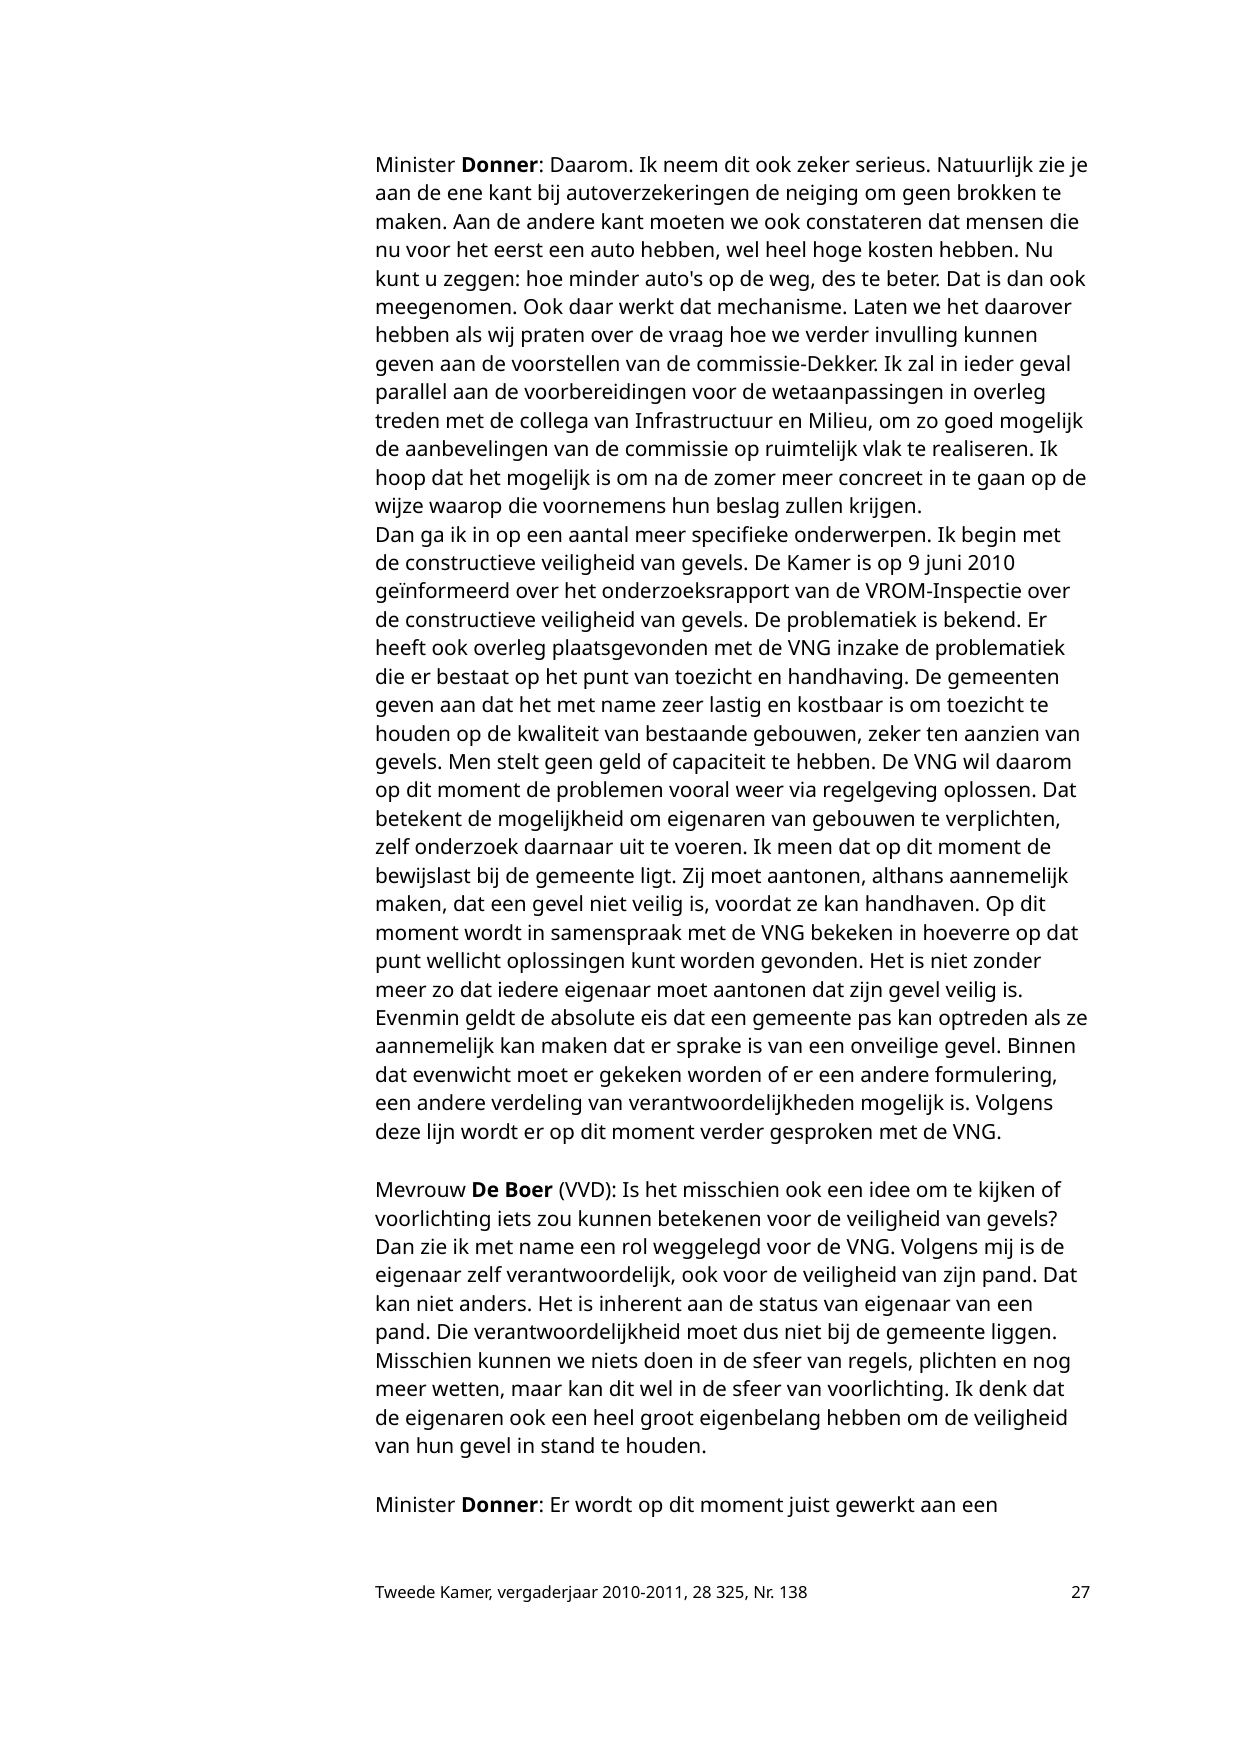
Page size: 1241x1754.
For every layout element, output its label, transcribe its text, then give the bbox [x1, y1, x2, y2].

text Mevrouw De Boer (VVD): Is het misschien ook een idee om te kijken of voorlichting iets zou kunnen betekenen voor de veiligheid van gevels? Dan zie ik met name een rol weggelegd voor de VNG. Volgens mij is de eigenaar zelf verantwoordelijk, ook voor de veiligheid van zijn pand. Dat kan niet anders. Het is inherent aan de status van eigenaar van een pand. Die verantwoordelijkheid moet dus niet bij de gemeente liggen. Misschien kunnen we niets doen in de sfeer van regels, plichten en nog meer wetten, maar kan dit wel in de sfeer van voorlichting. Ik denk dat de eigenaren ook een heel groot eigenbelang hebben om de veiligheid van hun gevel in stand te houden. [375, 1175, 1090, 1460]
text Minister Donner: Er wordt op dit moment juist gewerkt aan een [375, 1490, 1090, 1518]
text Dan ga ik in op een aantal meer specifieke onderwerpen. Ik begin met de constructieve veiligheid van gevels. De Kamer is op 9 juni 2010 geïnformeerd over het onderzoeksrapport van de VROM-Inspectie over de constructieve veiligheid van gevels. De problematiek is bekend. Er heeft ook overleg plaatsgevonden met de VNG inzake de problematiek die er bestaat op het punt van toezicht en handhaving. De gemeenten geven aan dat het met name zeer lastig en kostbaar is om toezicht te houden op de kwaliteit van bestaande gebouwen, zeker ten aanzien van gevels. Men stelt geen geld of capaciteit te hebben. De VNG wil daarom op dit moment de problemen vooral weer via regelgeving oplossen. Dat betekent de mogelijkheid om eigenaren van gebouwen te verplichten, zelf onderzoek daarnaar uit te voeren. Ik meen dat op dit moment de bewijslast bij de gemeente ligt. Zij moet aantonen, althans aannemelijk maken, dat een gevel niet veilig is, voordat ze kan handhaven. Op dit moment wordt in samenspraak met de VNG bekeken in hoeverre op dat punt wellicht oplossingen kunt worden gevonden. Het is niet zonder meer zo dat iedere eigenaar moet aantonen dat zijn gevel veilig is. Evenmin geldt de absolute eis dat een gemeente pas kan optreden als ze aannemelijk kan maken dat er sprake is van een onveilige gevel. Binnen dat evenwicht moet er gekeken worden of er een andere formulering, een andere verdeling van verantwoordelijkheden mogelijk is. Volgens deze lijn wordt er op dit moment verder gesproken met de VNG. [375, 520, 1090, 1145]
text Minister Donner: Daarom. Ik neem dit ook zeker serieus. Natuurlijk zie je aan de ene kant bij autoverzekeringen de neiging om geen brokken te maken. Aan de andere kant moeten we ook constateren dat mensen die nu voor het eerst een auto hebben, wel heel hoge kosten hebben. Nu kunt u zeggen: hoe minder auto's op de weg, des te beter. Dat is dan ook meegenomen. Ook daar werkt dat mechanisme. Laten we het daarover hebben als wij praten over de vraag hoe we verder invulling kunnen geven aan de voorstellen van de commissie-Dekker. Ik zal in ieder geval parallel aan de voorbereidingen voor de wetaanpassingen in overleg treden met de collega van Infrastructuur en Milieu, om zo goed mogelijk de aanbevelingen van de commissie op ruimtelijk vlak te realiseren. Ik hoop dat het mogelijk is om na de zomer meer concreet in te gaan op de wijze waarop die voornemens hun beslag zullen krijgen. [375, 150, 1090, 520]
